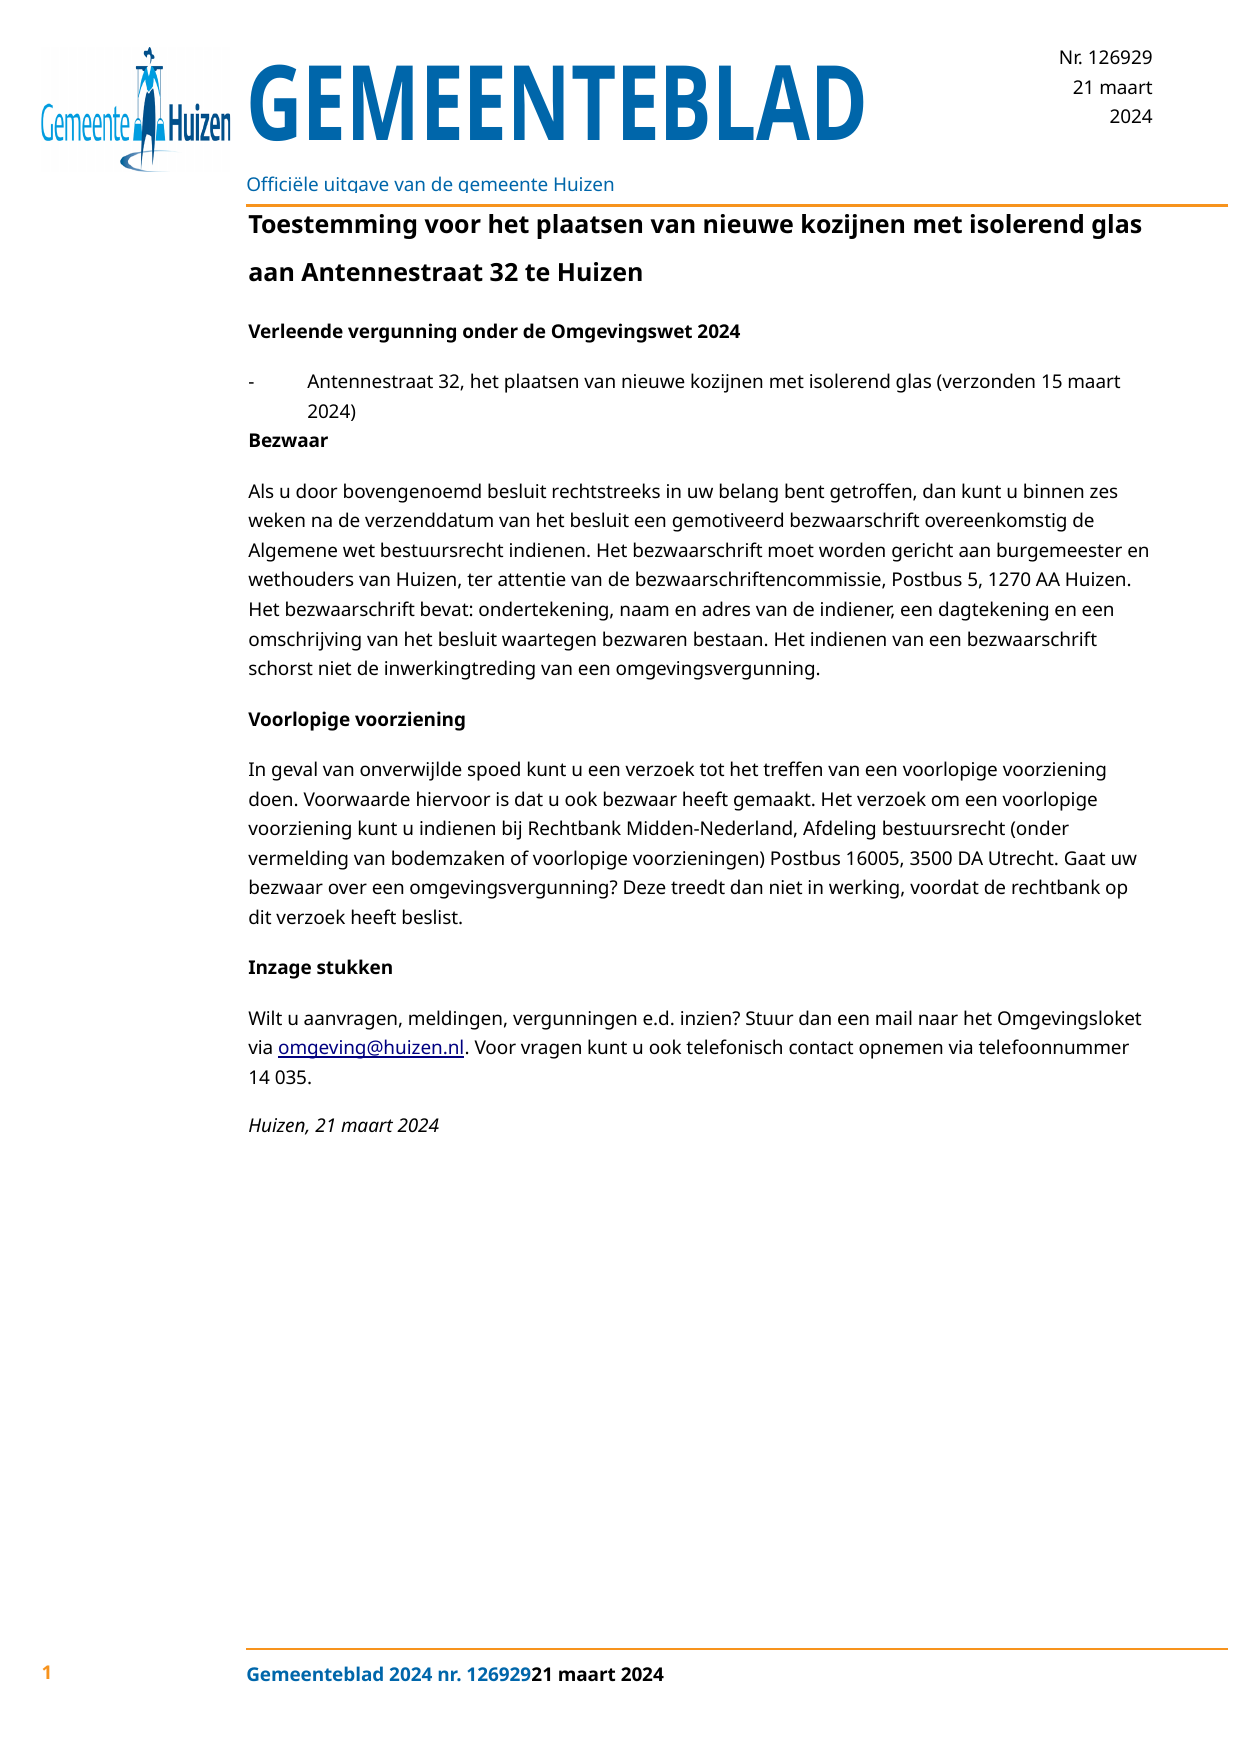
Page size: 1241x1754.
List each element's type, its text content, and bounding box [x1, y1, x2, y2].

text Als u door bovengenoemd besluit rechtstreeks in uw belang bent getroffen, dan kunt u binnen zes weken na de verzenddatum van het besluit een gemotiveerd bezwaarschrift overeenkomstig de Algemene wet bestuursrecht indienen. Het bezwaarschrift moet worden gericht aan burgemeester en wethouders van Huizen, ter attentie van de bezwaarschriftencommissie, Postbus 5, 1270 AA Huizen. Het bezwaarschrift bevat: ondertekening, naam en adres van de indiener, een dagtekening en een omschrijving van het besluit waartegen bezwaren bestaan. Het indienen van een bezwaarschrift schorst niet de inwerkingtreding van een omgevingsvergunning. [248, 478, 1152, 681]
text Huizen, 21 maart 2024 [248, 1112, 1152, 1138]
text Bezwaar [248, 427, 1152, 453]
text Inzage stukken [248, 954, 1152, 980]
text In geval van onverwijlde spoed kunt u een verzoek tot het treffen van een voorlopige voorziening doen. Voorwaarde hiervoor is dat u ook bezwaar heeft gemaakt. Het verzoek om een voorlopige voorziening kunt u indienen bij Rechtbank Midden-Nederland, Afdeling bestuursrecht (onder vermelding van bodemzaken of voorlopige voorzieningen) Postbus 16005, 3500 DA Utrecht. Gaat uw bezwaar over een omgevingsvergunning? Deze treedt dan niet in werking, voordat de rechtbank op dit verzoek heeft beslist. [248, 756, 1152, 930]
text Verleende vergunning onder de Omgevingswet 2024 [248, 318, 1152, 344]
text Toestemming voor het plaatsen van nieuwe kozijnen met isolerend glas aan Antennestraat 32 te Huizen [248, 207, 1152, 288]
text Wilt u aanvragen, meldingen, vergunningen e.d. inzien? Stuur dan een mail naar het Omgevingsloket via omgeving@huizen.nl. Voor vragen kunt u ook telefonisch contact opnemen via telefoonnummer 14 035. [248, 1005, 1152, 1090]
text Voorlopige voorziening [248, 706, 1152, 732]
list Antennestraat 32, het plaatsen van nieuwe kozijnen met isolerend glas (verzonden 15 maart 2024) [248, 368, 1152, 424]
picture [41, 47, 231, 172]
